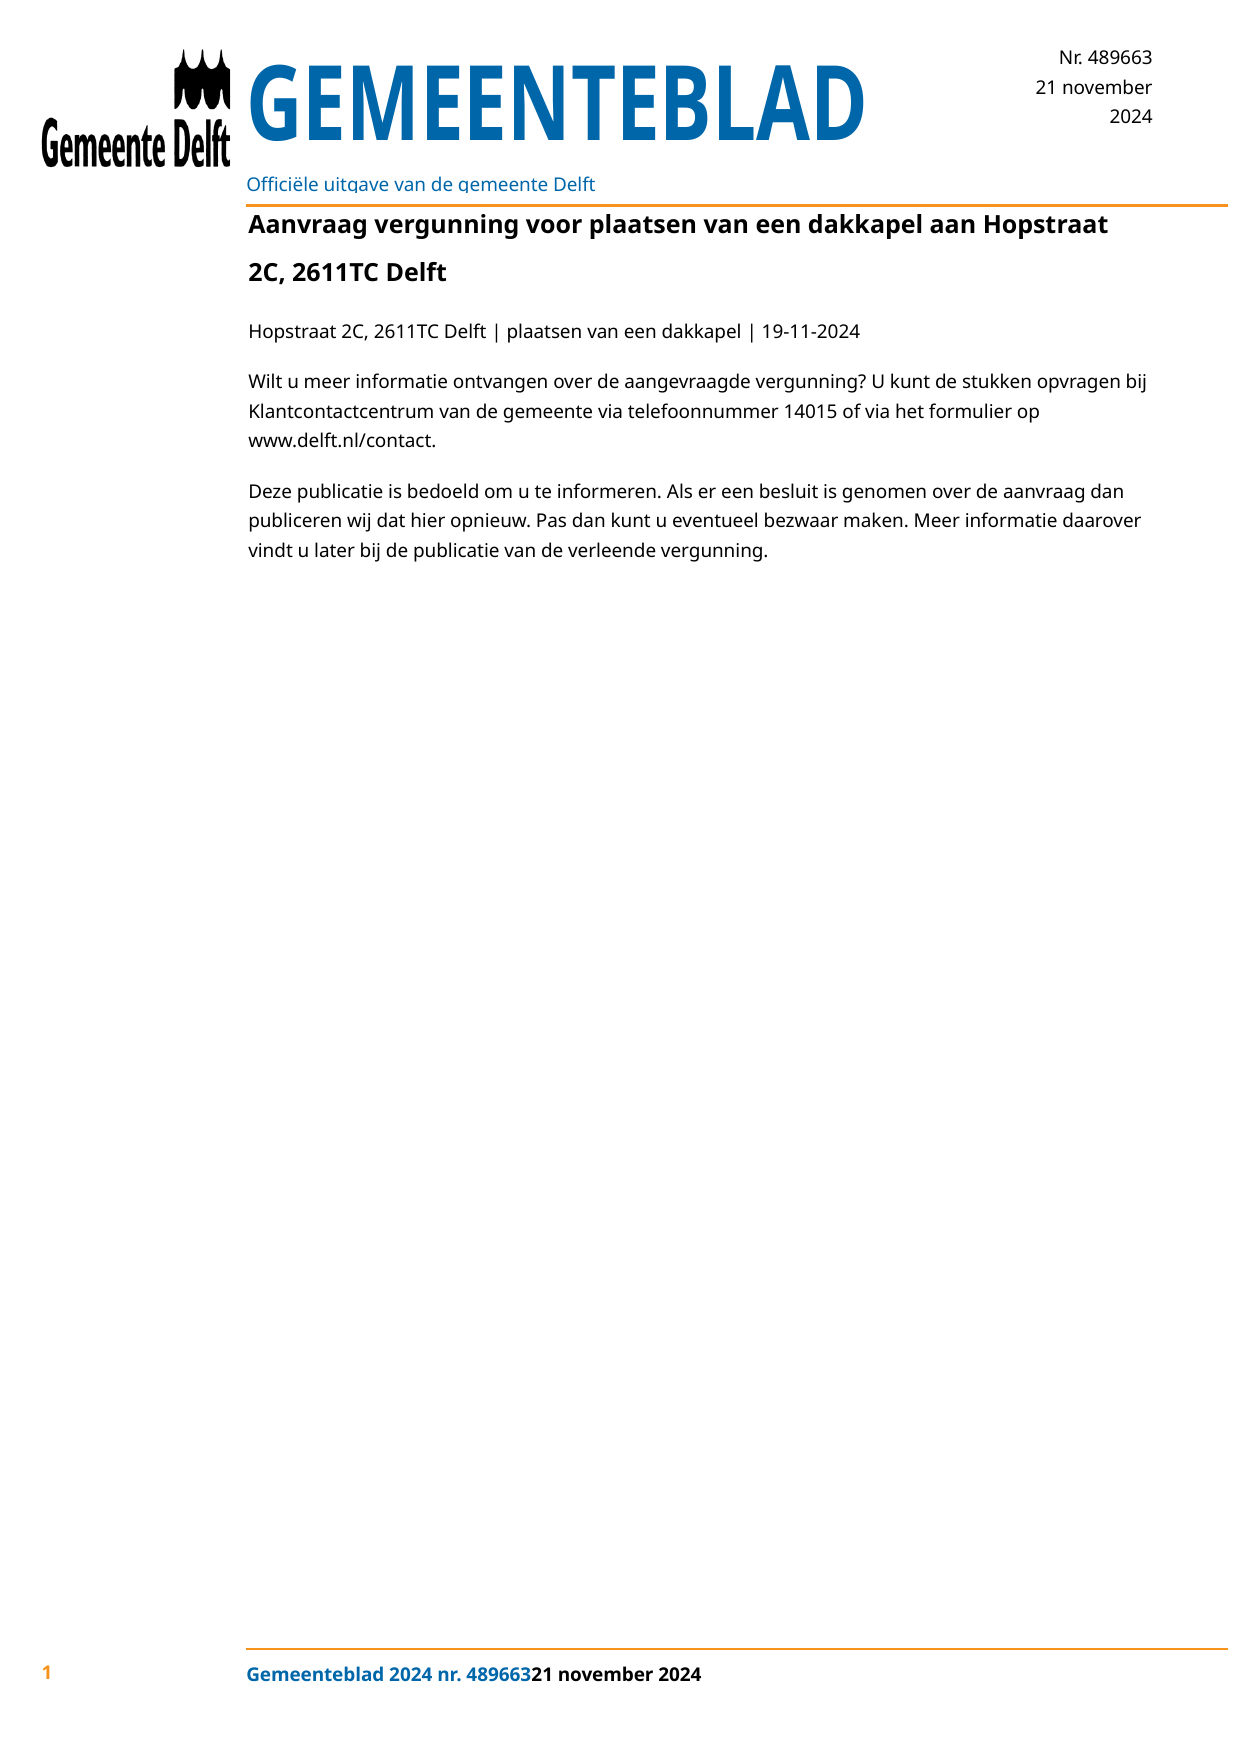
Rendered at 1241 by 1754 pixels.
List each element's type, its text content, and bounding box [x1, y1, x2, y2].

text Deze publicatie is bedoeld om u te informeren. Als er een besluit is genomen over de aanvraag dan publiceren wij dat hier opnieuw. Pas dan kunt u eventueel bezwaar maken. Meer informatie daarover vindt u later bij de publicatie van de verleende vergunning. [248, 478, 1152, 563]
text Wilt u meer informatie ontvangen over de aangevraagde vergunning? U kunt de stukken opvragen bij Klantcontactcentrum van de gemeente via telefoonnummer 14015 of via het formulier op www.delft.nl/contact. [248, 368, 1152, 453]
picture [41, 47, 231, 172]
text Hopstraat 2C, 2611TC Delft | plaatsen van een dakkapel | 19-11-2024 [248, 318, 1152, 344]
text Aanvraag vergunning voor plaatsen van een dakkapel aan Hopstraat 2C, 2611TC Delft [248, 207, 1152, 288]
